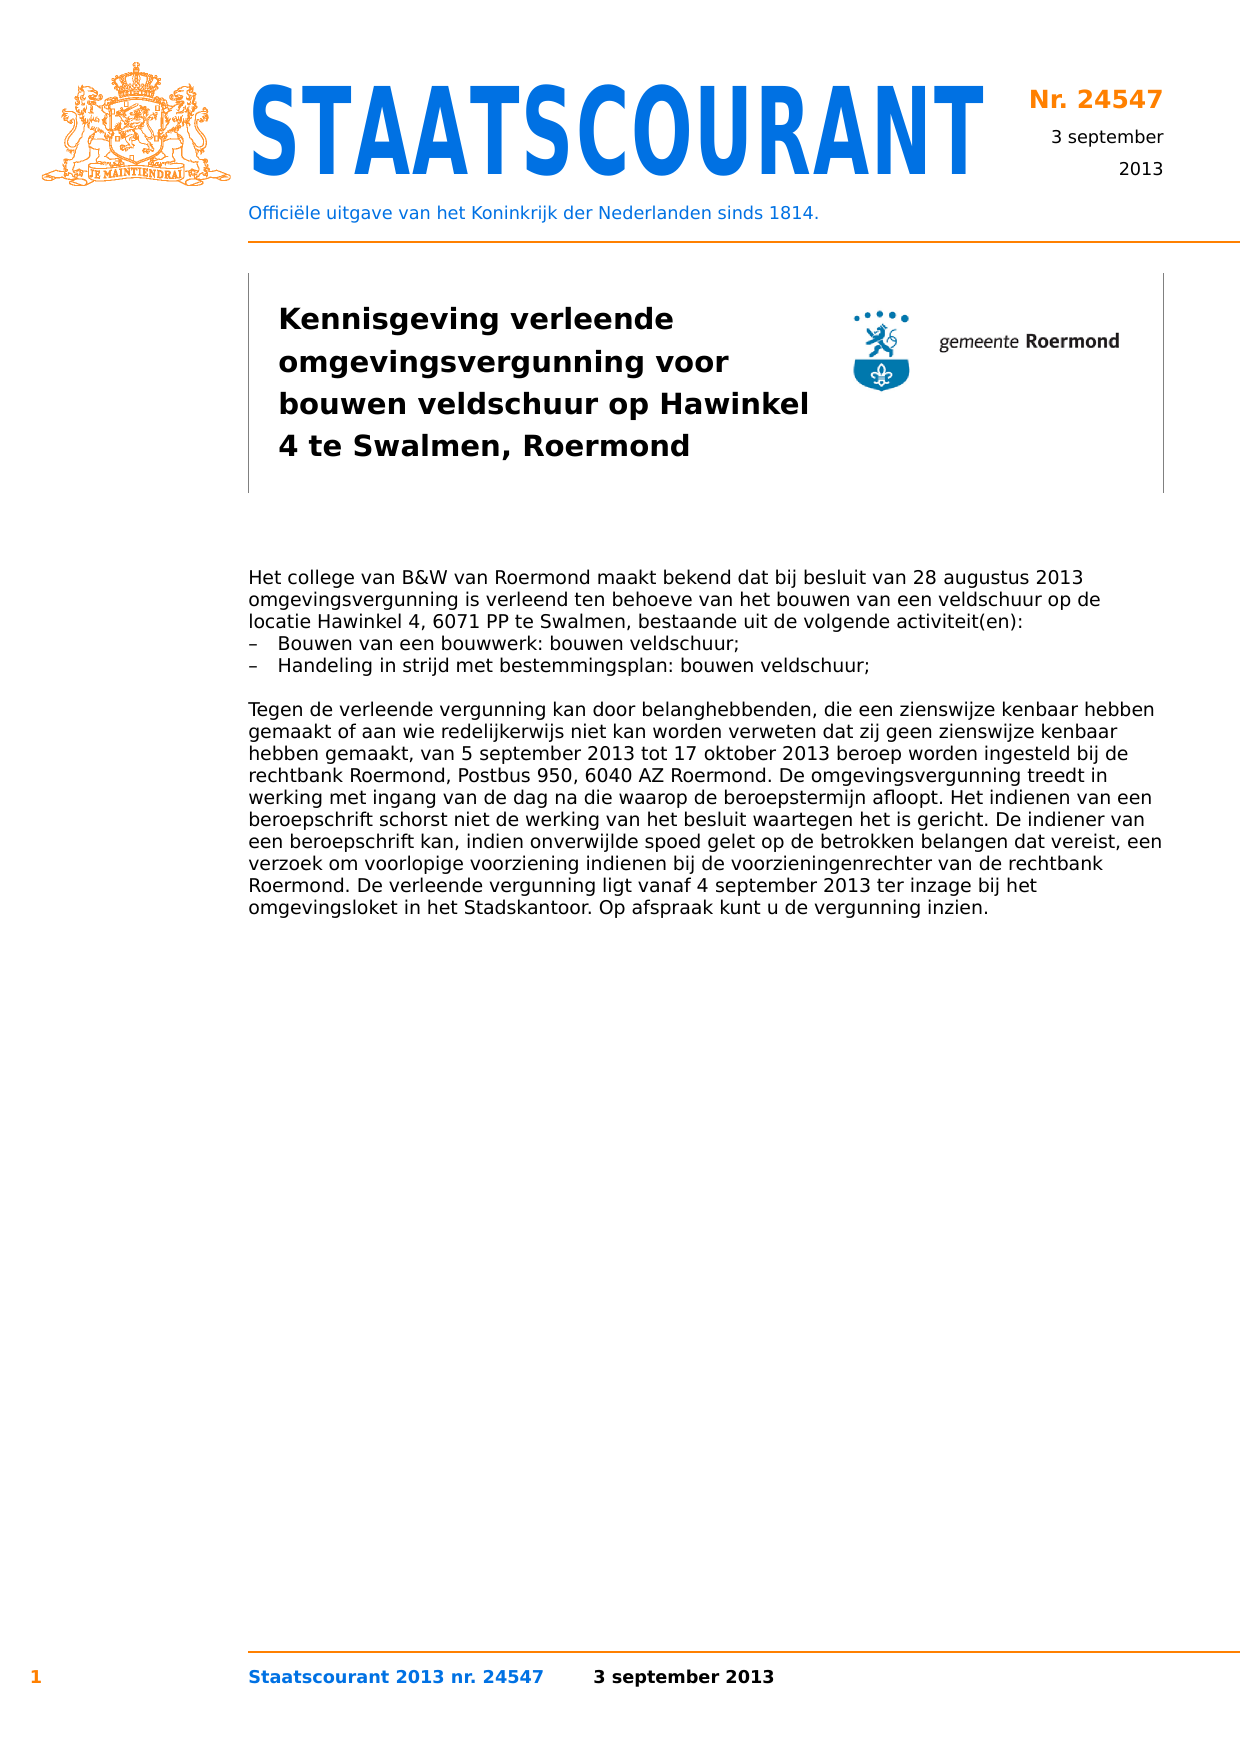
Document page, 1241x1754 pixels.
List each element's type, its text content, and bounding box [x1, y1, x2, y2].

table_header STAATSCOURANT [248, 62, 998, 203]
table_header [25, 62, 248, 241]
table_header Nr. 24547 [998, 62, 1240, 121]
subtitle Kennisgeving verleende omgevingsvergunning voor bouwen veldschuur op Hawinkel 4 te Swalmen, Roermond [249, 273, 1163, 493]
text Het college van B&W van Roermond maakt bekend dat bij besluit van 28 augustus 2013 omgevingsvergunning is verleend ten behoeve van het bouwen van een veldschuur op de locatie Hawinkel 4, 6071 PP te Swalmen, bestaande uit de volgende activiteit(en): [248, 567, 1163, 633]
picture [41, 62, 231, 186]
table_cell Officiële uitgave van het Koninkrijk der Nederlanden sinds 1814. [248, 203, 1240, 241]
text Tegen de verleende vergunning kan door belanghebbenden, die een zienswijze kenbaar hebben gemaakt of aan wie redelijkerwijs niet kan worden verweten dat zij geen zienswijze kenbaar hebben gemaakt, van 5 september 2013 tot 17 oktober 2013 beroep worden ingesteld bij de rechtbank Roermond, Postbus 950, 6040 AZ Roermond. De omgevingsvergunning treedt in werking met ingang van de dag na die waarop de beroepstermijn afloopt. Het indienen van een beroepschrift schorst niet de werking van het besluit waartegen het is gericht. De indiener van een beroepschrift kan, indien onverwijlde spoed gelet op de betrokken belangen dat vereist, een verzoek om voorlopige voorziening indienen bij de voorzieningenrechter van de rechtbank Roermond. De verleende vergunning ligt vanaf 4 september 2013 ter inzage bij het omgevingsloket in het Stadskantoor. Op afspraak kunt u de vergunning inzien. [248, 699, 1163, 919]
picture [838, 302, 1134, 397]
table_cell 2013 [998, 153, 1240, 203]
table_cell 3 september [998, 121, 1240, 153]
text – Handeling in strijd met bestemmingsplan: bouwen veldschuur; [248, 655, 1163, 677]
text – Bouwen van een bouwwerk: bouwen veldschuur; [248, 633, 1163, 655]
